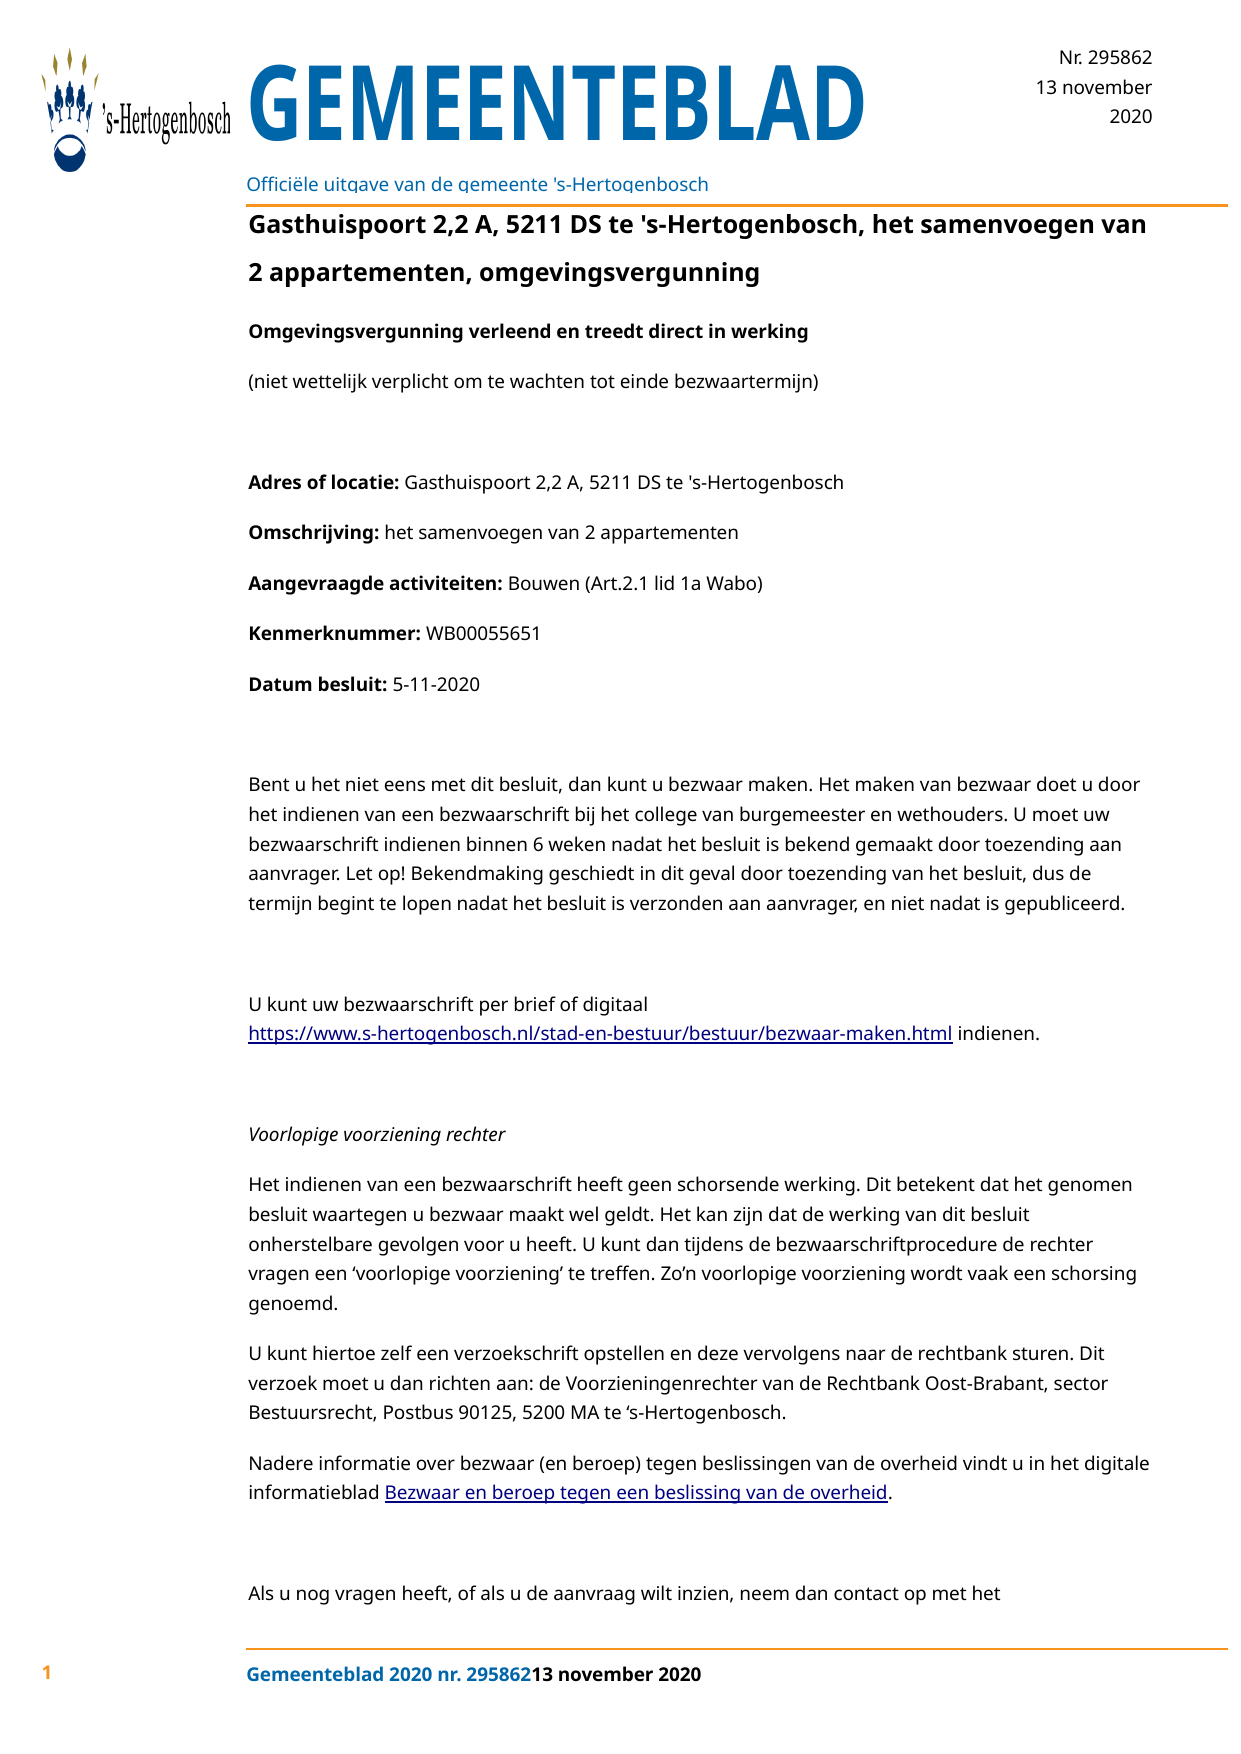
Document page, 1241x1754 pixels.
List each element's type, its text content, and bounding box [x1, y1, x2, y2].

picture [41, 47, 231, 172]
text Als u nog vragen heeft, of als u de aanvraag wilt inzien, neem dan contact op met het [248, 1580, 1152, 1606]
text Omschrijving: het samenvoegen van 2 appartementen [248, 519, 1152, 545]
text U kunt uw bezwaarschrift per brief of digitaal https://www.s-hertogenbosch.nl/stad-en-bestuur/bestuur/bezwaar-maken.html indienen. [248, 991, 1152, 1046]
text Nadere informatie over bezwaar (en beroep) tegen beslissingen van de overheid vindt u in het digitale informatieblad Bezwaar en beroep tegen een beslissing van de overheid. [248, 1450, 1152, 1505]
text Adres of locatie: Gasthuispoort 2,2 A, 5211 DS te 's-Hertogenbosch [248, 469, 1152, 495]
text Aangevraagde activiteiten: Bouwen (Art.2.1 lid 1a Wabo) [248, 570, 1152, 596]
text Datum besluit: 5-11-2020 [248, 671, 1152, 697]
text Kenmerknummer: WB00055651 [248, 620, 1152, 646]
text Voorlopige voorziening rechter [248, 1121, 1152, 1147]
text Omgevingsvergunning verleend en treedt direct in werking [248, 318, 1152, 344]
text Bent u het niet eens met dit besluit, dan kunt u bezwaar maken. Het maken van bezwaar doet u door het indienen van een bezwaarschrift bij het college van burgemeester en wethouders. U moet uw bezwaarschrift indienen binnen 6 weken nadat het besluit is bekend gemaakt door toezending aan aanvrager. Let op! Bekendmaking geschiedt in dit geval door toezending van het besluit, dus de termijn begint te lopen nadat het besluit is verzonden aan aanvrager, en niet nadat is gepubliceerd. [248, 772, 1152, 916]
text U kunt hiertoe zelf een verzoekschrift opstellen en deze vervolgens naar de rechtbank sturen. Dit verzoek moet u dan richten aan: de Voorzieningenrechter van de Rechtbank Oost-Brabant, sector Bestuursrecht, Postbus 90125, 5200 MA te ‘s-Hertogenbosch. [248, 1340, 1152, 1425]
text (niet wettelijk verplicht om te wachten tot einde bezwaartermijn) [248, 368, 1152, 394]
text Gasthuispoort 2,2 A, 5211 DS te 's-Hertogenbosch, het samenvoegen van 2 appartementen, omgevingsvergunning [248, 207, 1152, 288]
text Het indienen van een bezwaarschrift heeft geen schorsende werking. Dit betekent dat het genomen besluit waartegen u bezwaar maakt wel geldt. Het kan zijn dat de werking van dit besluit onherstelbare gevolgen voor u heeft. U kunt dan tijdens de bezwaarschriftprocedure de rechter vragen een ‘voorlopige voorziening’ te treffen. Zo’n voorlopige voorziening wordt vaak een schorsing genoemd. [248, 1172, 1152, 1316]
